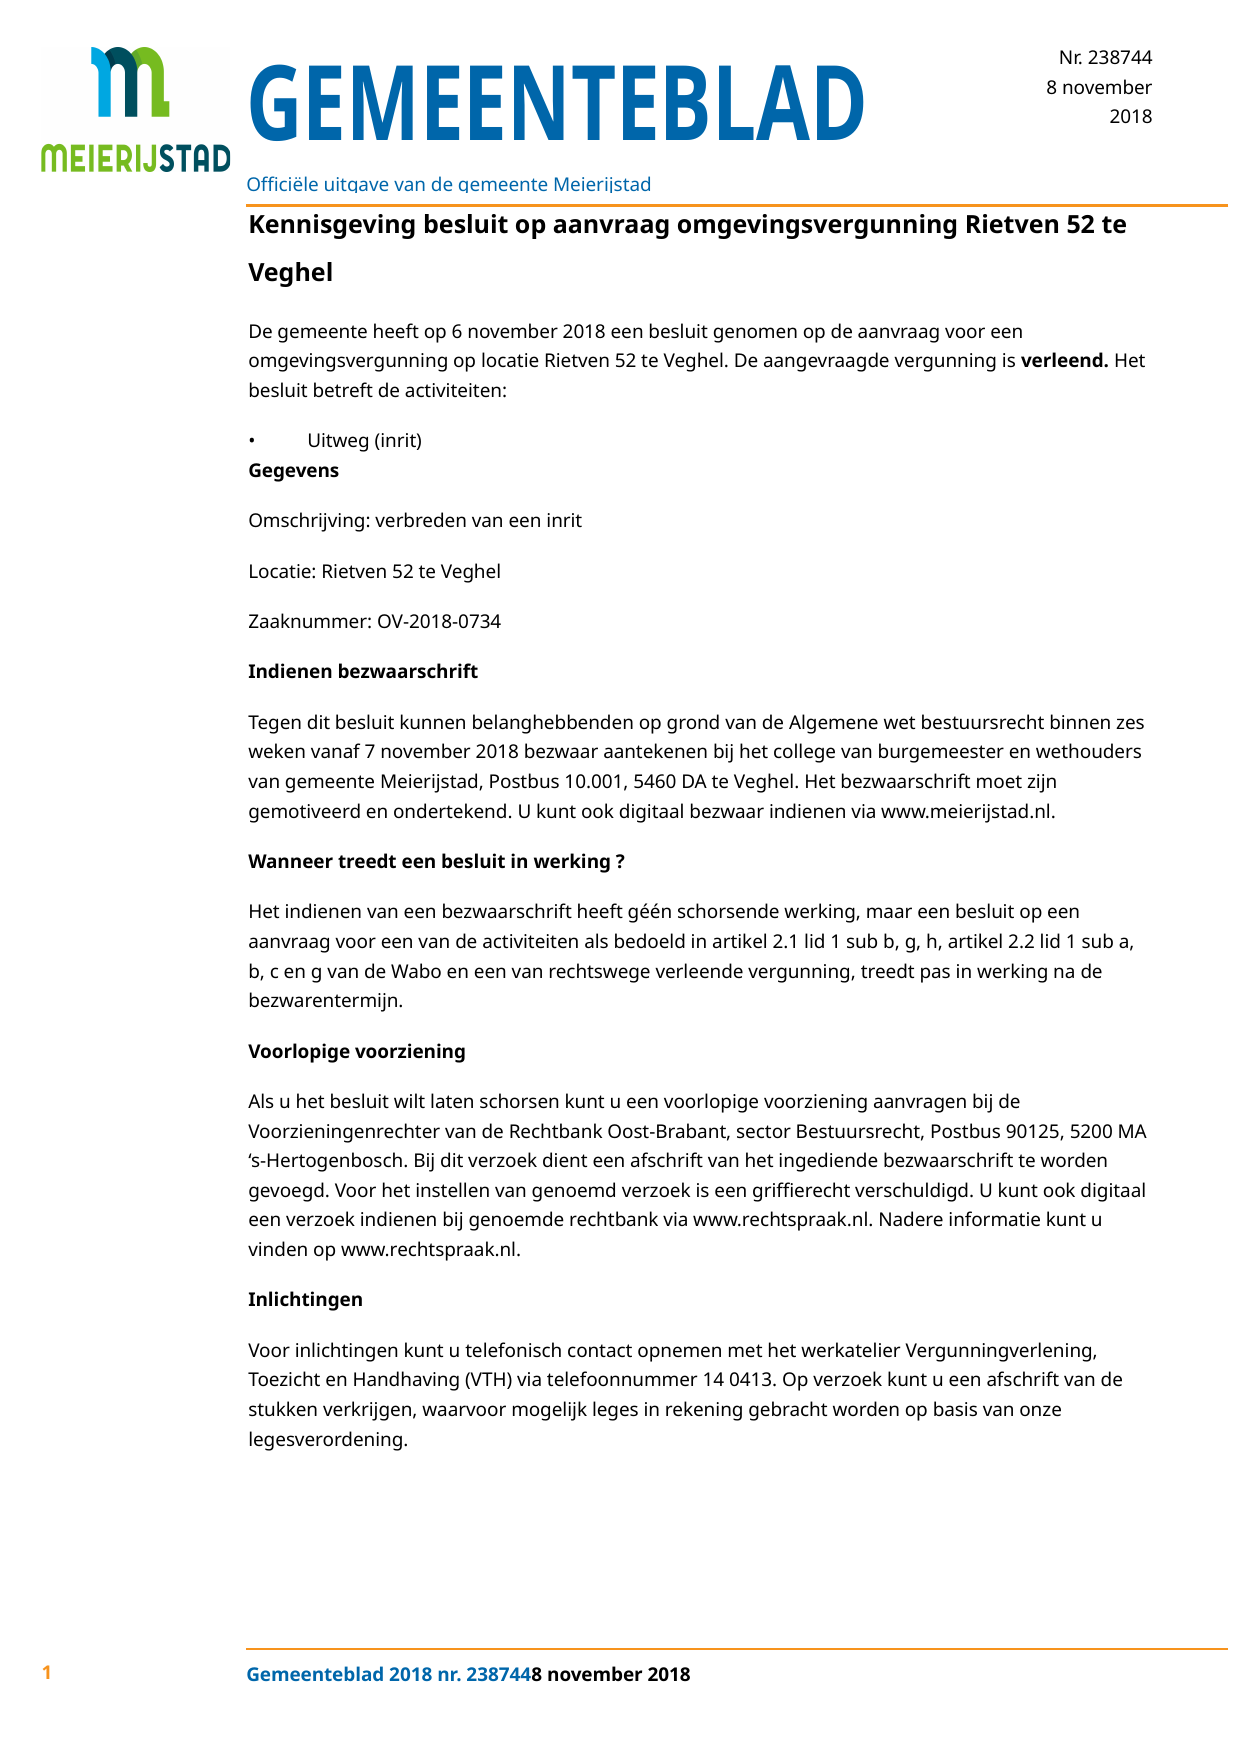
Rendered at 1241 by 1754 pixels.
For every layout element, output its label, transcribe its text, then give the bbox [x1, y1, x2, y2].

text Wanneer treedt een besluit in werking ? [248, 848, 1152, 874]
text Locatie: Rietven 52 te Veghel [248, 558, 1152, 584]
text Gegevens [248, 457, 1152, 483]
text Voorlopige voorziening [248, 1038, 1152, 1064]
picture [41, 47, 231, 172]
text Als u het besluit wilt laten schorsen kunt u een voorlopige voorziening aanvragen bij de Voorzieningenrechter van de Rechtbank Oost-Brabant, sector Bestuursrecht, Postbus 90125, 5200 MA ‘s-Hertogenbosch. Bij dit verzoek dient een afschrift van het ingediende bezwaarschrift te worden gevoegd. Voor het instellen van genoemd verzoek is een griffierecht verschuldigd. U kunt ook digitaal een verzoek indienen bij genoemde rechtbank via www.rechtspraak.nl. Nadere informatie kunt u vinden op www.rechtspraak.nl. [248, 1088, 1152, 1262]
text Het indienen van een bezwaarschrift heeft géén schorsende werking, maar een besluit op een aanvraag voor een van de activiteiten als bedoeld in artikel 2.1 lid 1 sub b, g, h, artikel 2.2 lid 1 sub a, b, c en g van de Wabo en een van rechtswege verleende vergunning, treedt pas in werking na de bezwarentermijn. [248, 899, 1152, 1013]
list Uitweg (inrit) [248, 427, 1152, 453]
text Zaaknummer: OV-2018-0734 [248, 608, 1152, 634]
text Voor inlichtingen kunt u telefonisch contact opnemen met het werkatelier Vergunningverlening, Toezicht en Handhaving (VTH) via telefoonnummer 14 0413. Op verzoek kunt u een afschrift van de stukken verkrijgen, waarvoor mogelijk leges in rekening gebracht worden op basis van onze legesverordening. [248, 1337, 1152, 1452]
text Indienen bezwaarschrift [248, 659, 1152, 684]
text Inlichtingen [248, 1287, 1152, 1312]
text Kennisgeving besluit op aanvraag omgevingsvergunning Rietven 52 te Veghel [248, 207, 1152, 288]
text Tegen dit besluit kunnen belanghebbenden op grond van de Algemene wet bestuursrecht binnen zes weken vanaf 7 november 2018 bezwaar aantekenen bij het college van burgemeester en wethouders van gemeente Meierijstad, Postbus 10.001, 5460 DA te Veghel. Het bezwaarschrift moet zijn gemotiveerd en ondertekend. U kunt ook digitaal bezwaar indienen via www.meierijstad.nl. [248, 709, 1152, 824]
text Omschrijving: verbreden van een inrit [248, 507, 1152, 533]
text De gemeente heeft op 6 november 2018 een besluit genomen op de aanvraag voor een omgevingsvergunning op locatie Rietven 52 te Veghel. De aangevraagde vergunning is verleend. Het besluit betreft de activiteiten: [248, 318, 1152, 403]
